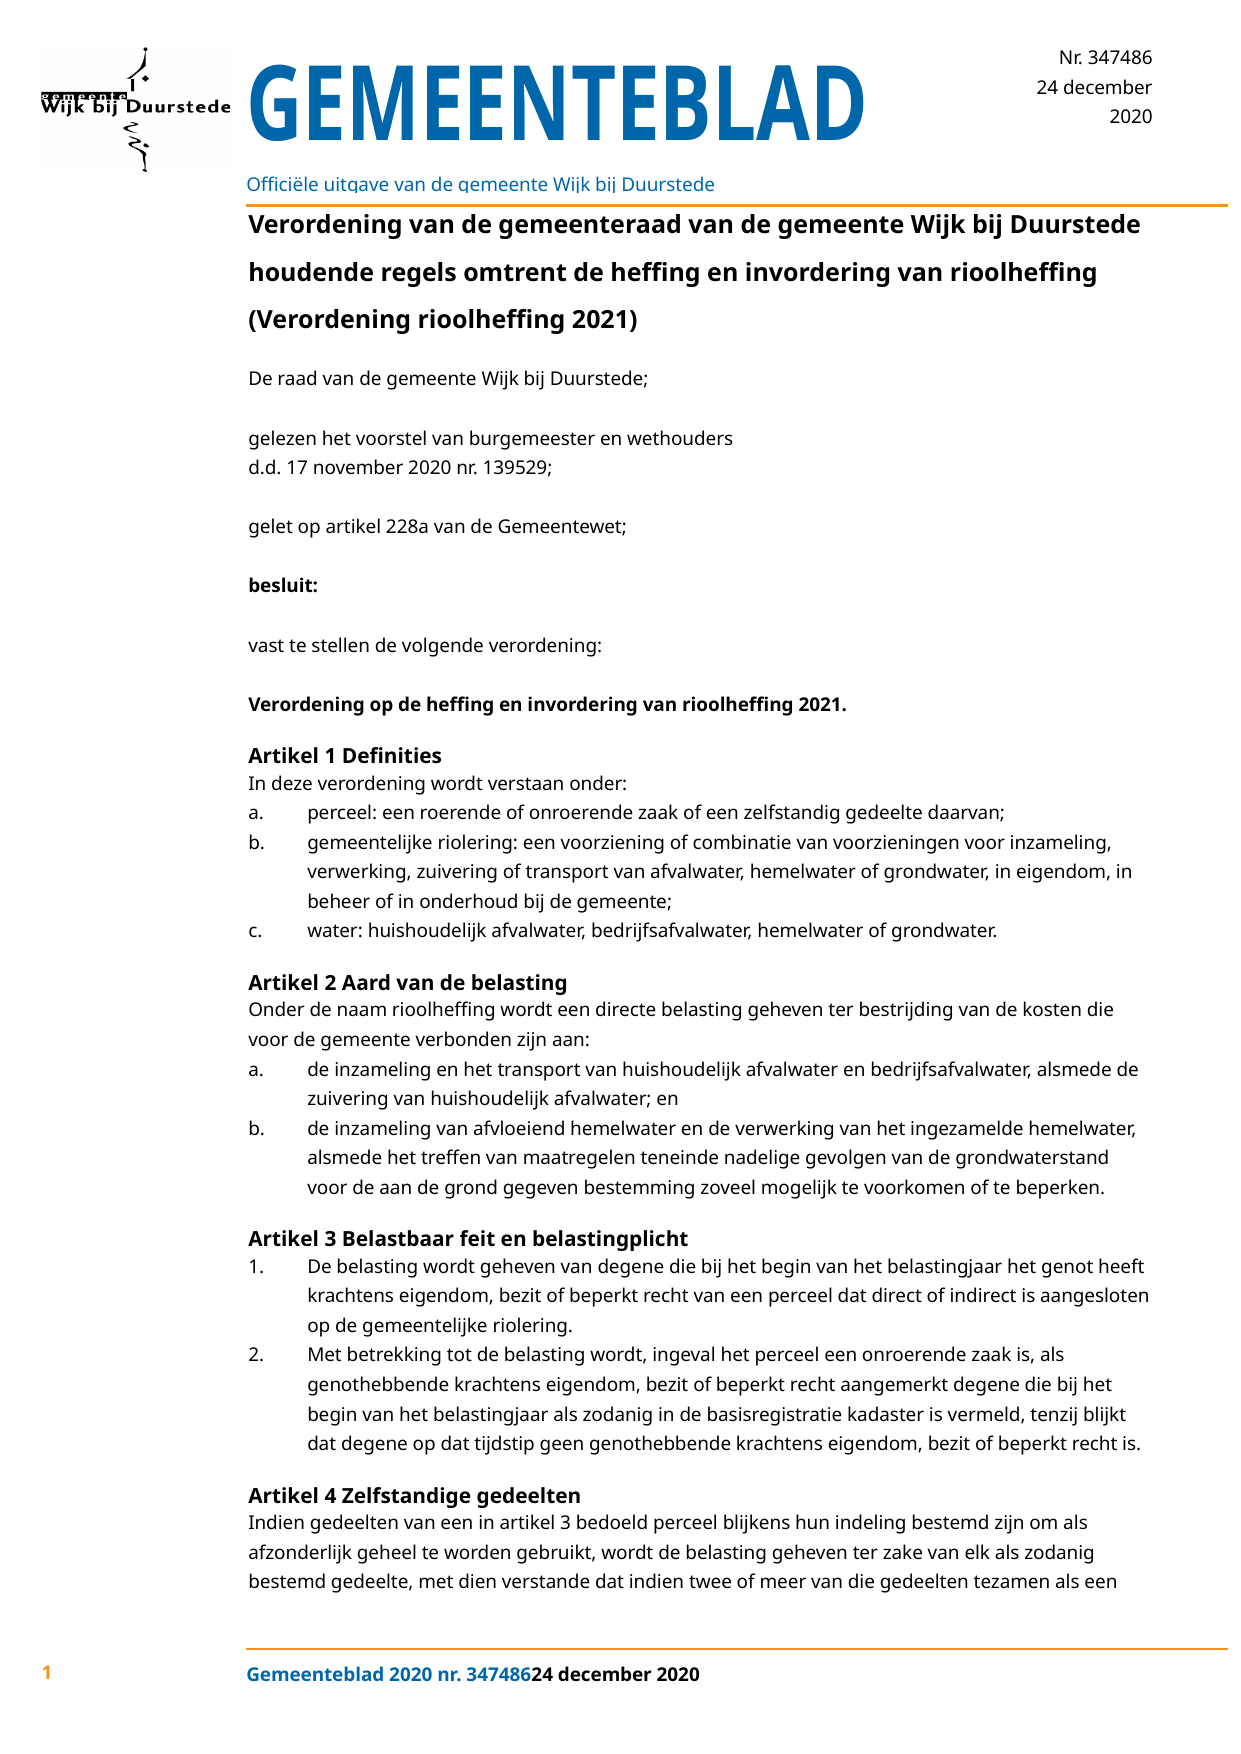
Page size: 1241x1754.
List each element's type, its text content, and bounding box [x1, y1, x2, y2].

text vast te stellen de volgende verordening: [248, 632, 1152, 657]
text gelezen het voorstel van burgemeester en wethouders [248, 425, 1152, 450]
text besluit: [248, 573, 1152, 598]
list de inzameling en het transport van huishoudelijk afvalwater en bedrijfsafvalwater, alsmede de zuivering van huishoudelijk afvalwater; en [248, 1056, 1152, 1111]
list De belasting wordt geheven van degene die bij het begin van het belastingjaar het genot heeft krachtens eigendom, bezit of beperkt recht van een perceel dat direct of indirect is aangesloten op de gemeentelijke riolering. [248, 1253, 1152, 1338]
list perceel: een roerende of onroerende zaak of een zelfstandig gedeelte daarvan; [248, 799, 1152, 825]
list gemeentelijke riolering: een voorziening of combinatie van voorzieningen voor inzameling, verwerking, zuivering of transport van afvalwater, hemelwater of grondwater, in eigendom, in beheer of in onderhoud bij de gemeente; [248, 829, 1152, 914]
picture [41, 47, 231, 172]
text gelet op artikel 228a van de Gemeentewet; [248, 513, 1152, 539]
text Verordening op de heffing en invordering van rioolheffing 2021. [248, 691, 1152, 717]
list water: huishoudelijk afvalwater, bedrijfsafvalwater, hemelwater of grondwater. [248, 918, 1152, 943]
text In deze verordening wordt verstaan onder: [248, 770, 1152, 796]
list de inzameling van afvloeiend hemelwater en de verwerking van het ingezamelde hemelwater, alsmede het treffen van maatregelen teneinde nadelige gevolgen van de grondwaterstand voor de aan de grond gegeven bestemming zoveel mogelijk te voorkomen of te beperken. [248, 1115, 1152, 1200]
text d.d. 17 november 2020 nr. 139529; [248, 454, 1152, 480]
text Artikel 1 Definities [248, 741, 1152, 770]
text Artikel 2 Aard van de belasting [248, 968, 1152, 997]
text Artikel 4 Zelfstandige gedeelten [248, 1481, 1152, 1509]
text De raad van de gemeente Wijk bij Duurstede; [248, 366, 1152, 391]
text Onder de naam rioolheffing wordt een directe belasting geheven ter bestrijding van de kosten die voor de gemeente verbonden zijn aan: [248, 997, 1152, 1052]
text Artikel 3 Belastbaar feit en belastingplicht [248, 1224, 1152, 1253]
text Verordening van de gemeenteraad van de gemeente Wijk bij Duurstede houdende regels omtrent de heffing en invordering van rioolheffing (Verordening rioolheffing 2021) [248, 207, 1152, 336]
text Indien gedeelten van een in artikel 3 bedoeld perceel blijkens hun indeling bestemd zijn om als afzonderlijk geheel te worden gebruikt, wordt de belasting geheven ter zake van elk als zodanig bestemd gedeelte, met dien verstande dat indien twee of meer van die gedeelten tezamen als een [248, 1509, 1152, 1594]
list Met betrekking tot de belasting wordt, ingeval het perceel een onroerende zaak is, als genothebbende krachtens eigendom, bezit of beperkt recht aangemerkt degene die bij het begin van het belastingjaar als zodanig in de basisregistratie kadaster is vermeld, tenzij blijkt dat degene op dat tijdstip geen genothebbende krachtens eigendom, bezit of beperkt recht is. [248, 1342, 1152, 1456]
